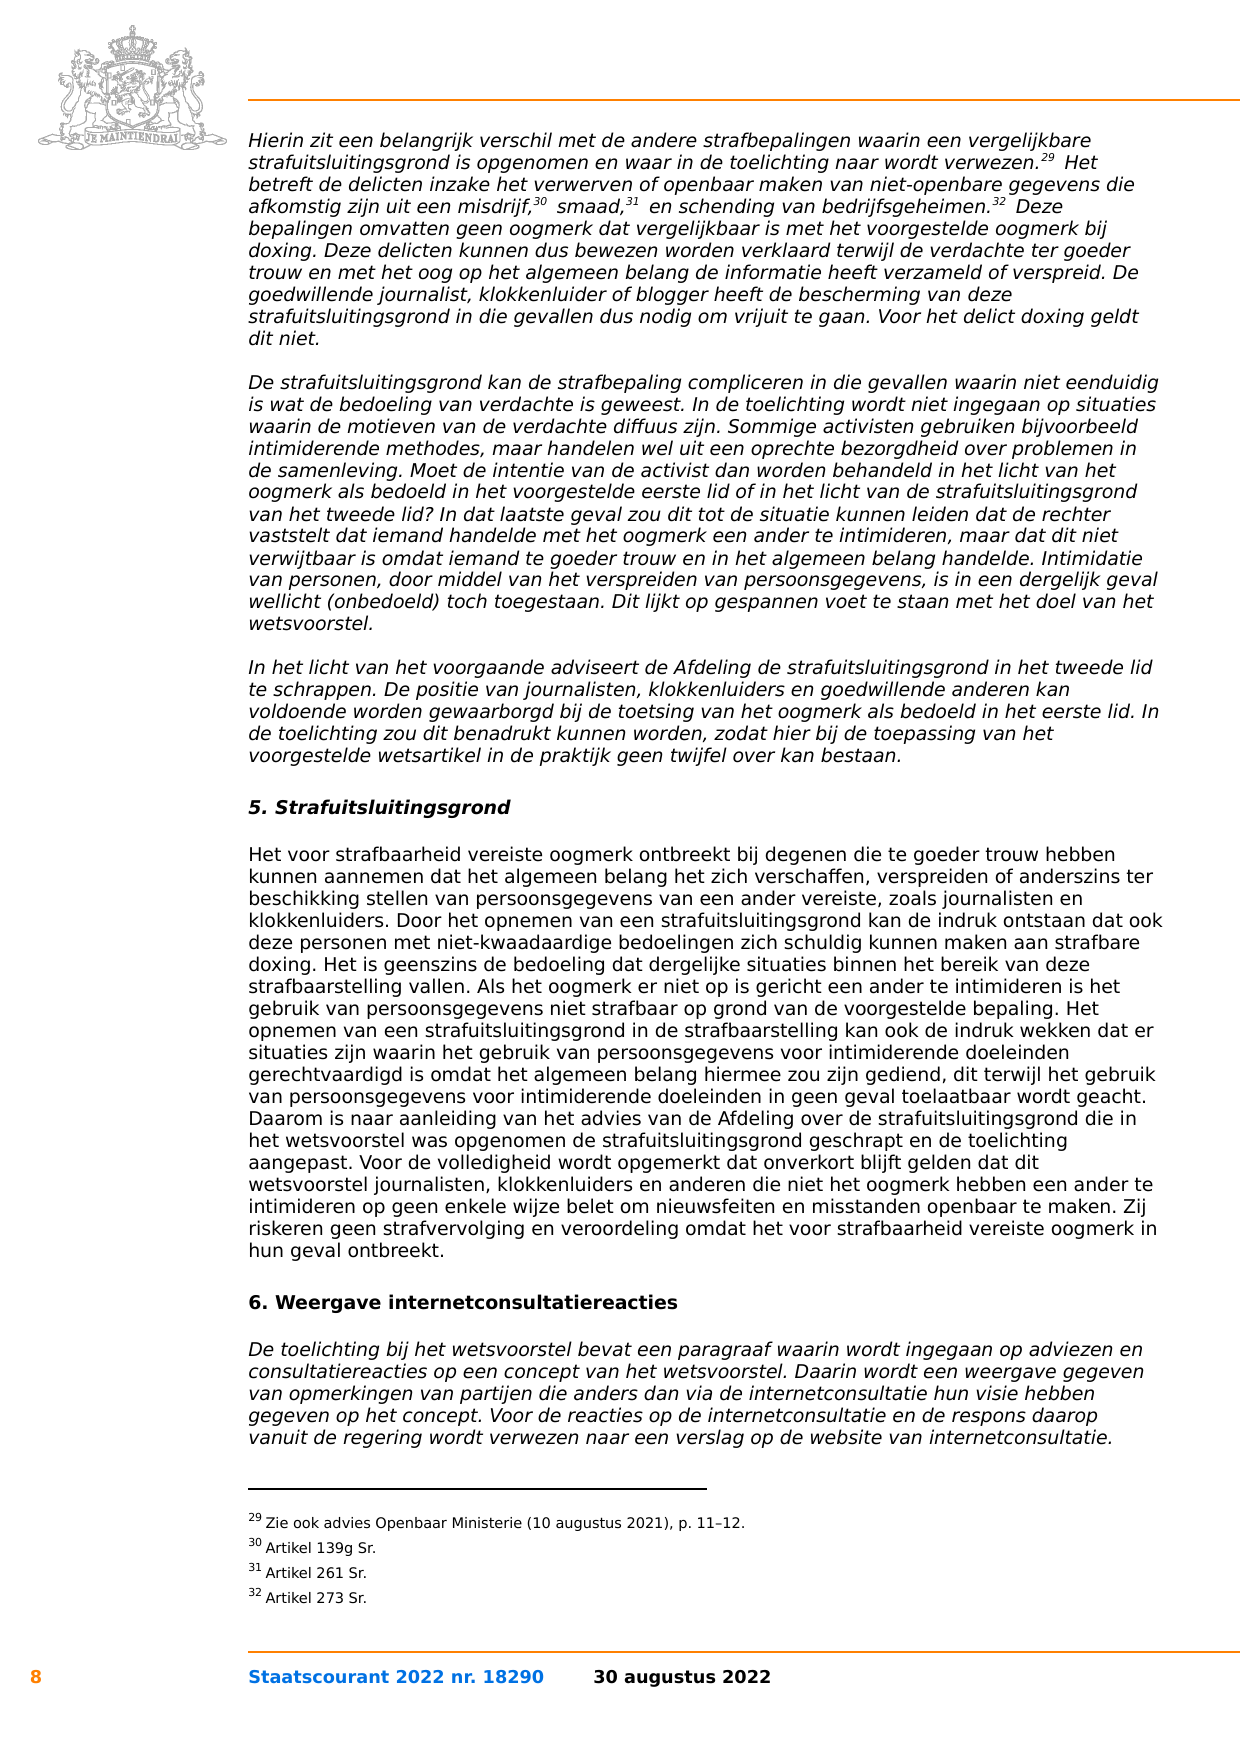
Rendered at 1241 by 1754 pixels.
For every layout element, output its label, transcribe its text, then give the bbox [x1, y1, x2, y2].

picture [38, 25, 227, 150]
text Het voor strafbaarheid vereiste oogmerk ontbreekt bij degenen die te goeder trouw hebben kunnen aannemen dat het algemeen belang het zich verschaffen, verspreiden of anderszins ter beschikking stellen van persoonsgegevens van een ander vereiste, zoals journalisten en klokkenluiders. Door het opnemen van een strafuitsluitingsgrond kan de indruk ontstaan dat ook deze personen met niet-kwaadaardige bedoelingen zich schuldig kunnen maken aan strafbare doxing. Het is geenszins de bedoeling dat dergelijke situaties binnen het bereik van deze strafbaarstelling vallen. Als het oogmerk er niet op is gericht een ander te intimideren is het gebruik van persoonsgegevens niet strafbaar op grond van de voorgestelde bepaling. Het opnemen van een strafuitsluitingsgrond in de strafbaarstelling kan ook de indruk wekken dat er situaties zijn waarin het gebruik van persoonsgegevens voor intimiderende doeleinden gerechtvaardigd is omdat het algemeen belang hiermee zou zijn gediend, dit terwijl het gebruik van persoonsgegevens voor intimiderende doeleinden in geen geval toelaatbaar wordt geacht. Daarom is naar aanleiding van het advies van de Afdeling over de strafuitsluitingsgrond die in het wetsvoorstel was opgenomen de strafuitsluitingsgrond geschrapt en de toelichting aangepast. Voor de volledigheid wordt opgemerkt dat onverkort blijft gelden dat dit wetsvoorstel journalisten, klokkenluiders en anderen die niet het oogmerk hebben een ander te intimideren op geen enkele wijze belet om nieuwsfeiten en misstanden openbaar te maken. Zij riskeren geen strafvervolging en veroordeling omdat het voor strafbaarheid vereiste oogmerk in hun geval ontbreekt. [248, 844, 1163, 1262]
text Artikel 261 Sr. [248, 1561, 1163, 1583]
text Artikel 139g Sr. [248, 1536, 1163, 1558]
text De strafuitsluitingsgrond kan de strafbepaling compliceren in die gevallen waarin niet eenduidig is wat de bedoeling van verdachte is geweest. In de toelichting wordt niet ingegaan op situaties waarin de motieven van de verdachte diffuus zijn. Sommige activisten gebruiken bijvoorbeeld intimiderende methodes, maar handelen wel uit een oprechte bezorgdheid over problemen in de samenleving. Moet de intentie van de activist dan worden behandeld in het licht van het oogmerk als bedoeld in het voorgestelde eerste lid of in het licht van de strafuitsluitingsgrond van het tweede lid? In dat laatste geval zou dit tot de situatie kunnen leiden dat de rechter vaststelt dat iemand handelde met het oogmerk een ander te intimideren, maar dat dit niet verwijtbaar is omdat iemand te goeder trouw en in het algemeen belang handelde. Intimidatie van personen, door middel van het verspreiden van persoonsgegevens, is in een dergelijk geval wellicht (onbedoeld) toch toegestaan. Dit lijkt op gespannen voet te staan met het doel van het wetsvoorstel. [248, 372, 1163, 635]
text De toelichting bij het wetsvoorstel bevat een paragraaf waarin wordt ingegaan op adviezen en consultatiereacties op een concept van het wetsvoorstel. Daarin wordt een weergave gegeven van opmerkingen van partijen die anders dan via de internetconsultatie hun visie hebben gegeven op het concept. Voor de reacties op de internetconsultatie en de respons daarop vanuit de regering wordt verwezen naar een verslag op de website van internetconsultatie. [248, 1339, 1163, 1448]
text Hierin zit een belangrijk verschil met de andere strafbepalingen waarin een vergelijkbare strafuitsluitingsgrond is opgenomen en waar in de toelichting naar wordt verwezen. Het betreft de delicten inzake het verwerven of openbaar maken van niet-openbare gegevens die afkomstig zijn uit een misdrijf, smaad, en schending van bedrijfsgeheimen. Deze bepalingen omvatten geen oogmerk dat vergelijkbaar is met het voorgestelde oogmerk bij doxing. Deze delicten kunnen dus bewezen worden verklaard terwijl de verdachte ter goeder trouw en met het oog op het algemeen belang de informatie heeft verzameld of verspreid. De goedwillende journalist, klokkenluider of blogger heeft de bescherming van deze strafuitsluitingsgrond in die gevallen dus nodig om vrijuit te gaan. Voor het delict doxing geldt dit niet. [248, 130, 1163, 350]
subtitle 6. Weergave internetconsultatiereacties [248, 1292, 1163, 1314]
text Artikel 273 Sr. [248, 1586, 1163, 1608]
text Zie ook advies Openbaar Ministerie (10 augustus 2021), p. 11–12. [248, 1511, 1163, 1533]
subtitle 5. Strafuitsluitingsgrond [248, 797, 1163, 819]
text In het licht van het voorgaande adviseert de Afdeling de strafuitsluitingsgrond in het tweede lid te schrappen. De positie van journalisten, klokkenluiders en goedwillende anderen kan voldoende worden gewaarborgd bij de toetsing van het oogmerk als bedoeld in het eerste lid. In de toelichting zou dit benadrukt kunnen worden, zodat hier bij de toepassing van het voorgestelde wetsartikel in de praktijk geen twijfel over kan bestaan. [248, 657, 1163, 767]
